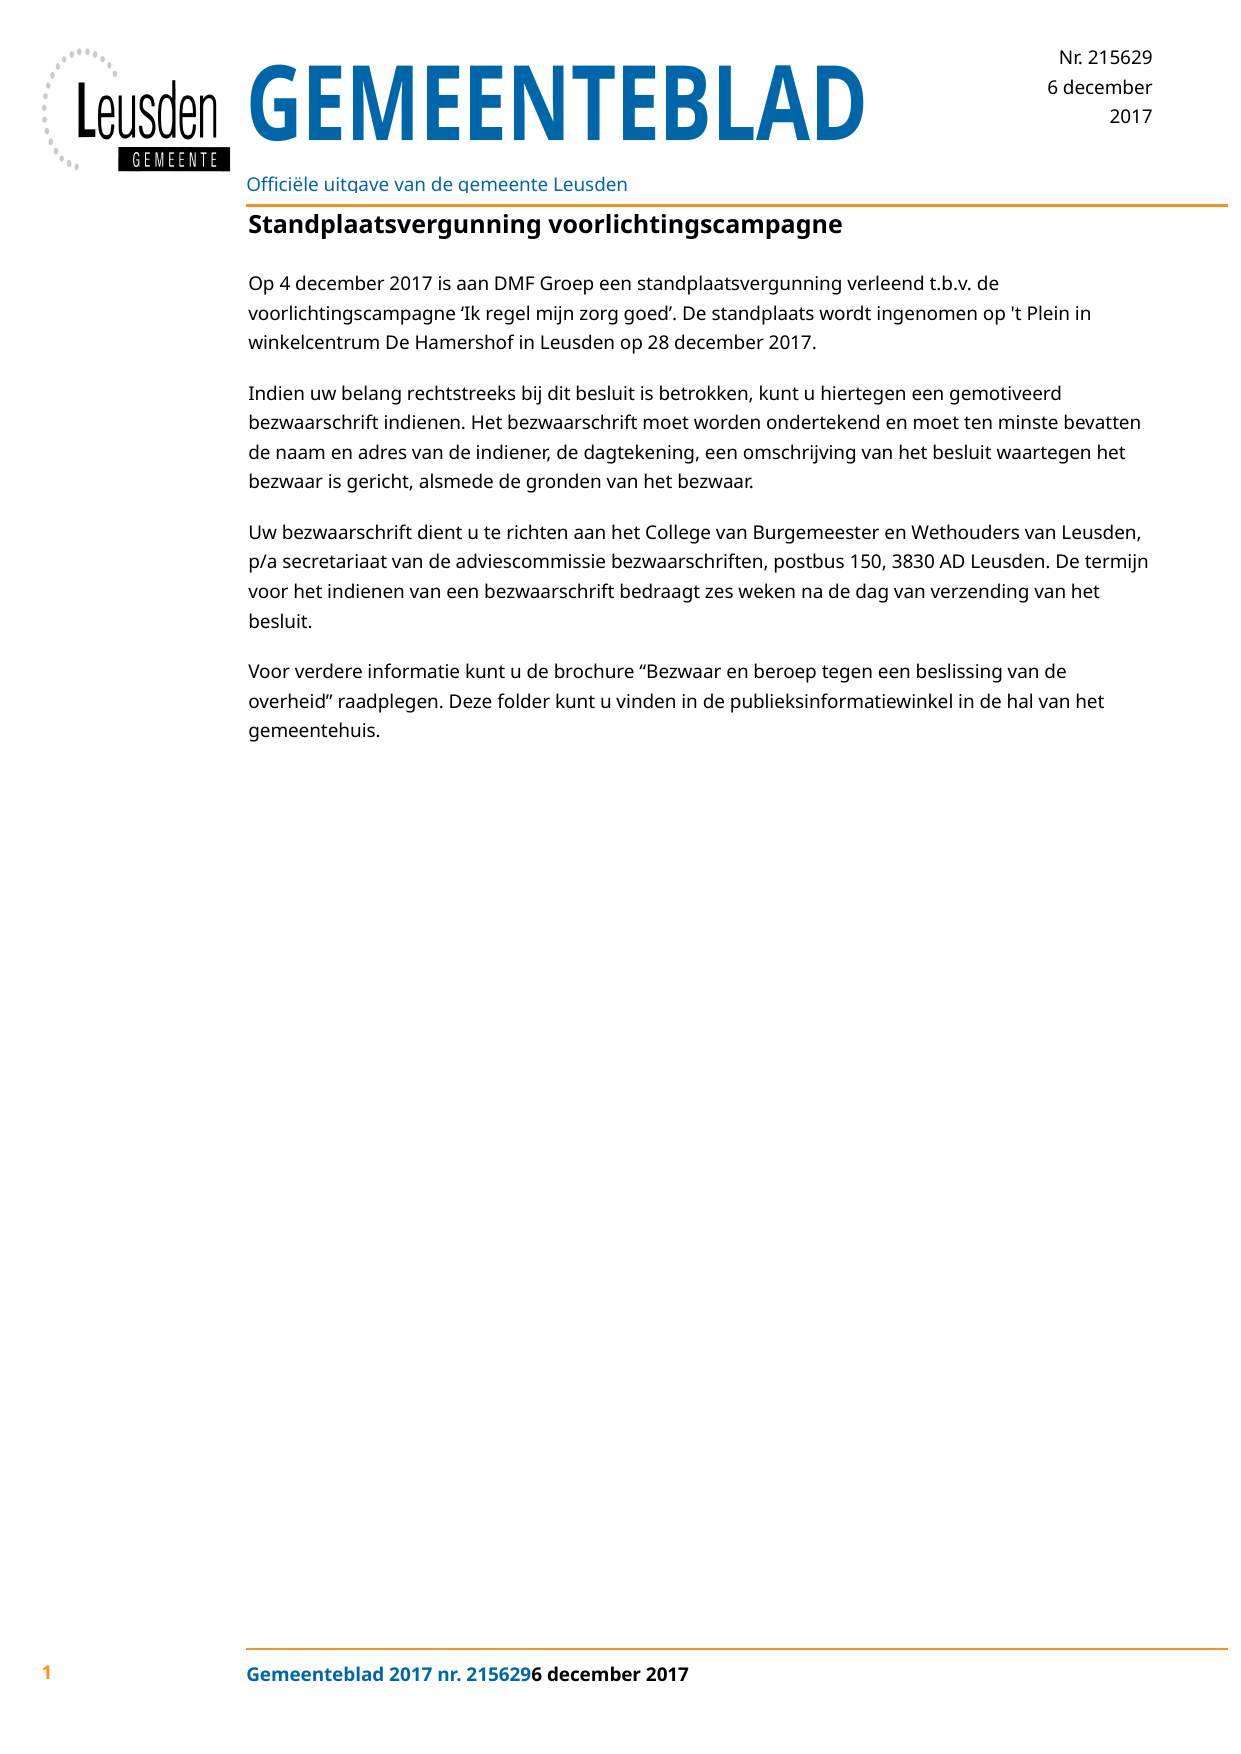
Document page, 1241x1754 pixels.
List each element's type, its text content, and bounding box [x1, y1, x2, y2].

text Indien uw belang rechtstreeks bij dit besluit is betrokken, kunt u hiertegen een gemotiveerd bezwaarschrift indienen. Het bezwaarschrift moet worden ondertekend en moet ten minste bevatten de naam en adres van de indiener, de dagtekening, een omschrijving van het besluit waartegen het bezwaar is gericht, alsmede de gronden van het bezwaar. [248, 380, 1152, 494]
text Standplaatsvergunning voorlichtingscampagne [248, 207, 1152, 241]
text Uw bezwaarschrift dient u te richten aan het College van Burgemeester en Wethouders van Leusden, p/a secretariaat van de adviescommissie bezwaarschriften, postbus 150, 3830 AD Leusden. De termijn voor het indienen van een bezwaarschrift bedraagt zes weken na de dag van verzending van het besluit. [248, 519, 1152, 633]
text Voor verdere informatie kunt u de brochure “Bezwaar en beroep tegen een beslissing van de overheid” raadplegen. Deze folder kunt u vinden in de publieksinformatiewinkel in de hal van het gemeentehuis. [248, 658, 1152, 743]
text Op 4 december 2017 is aan DMF Groep een standplaatsvergunning verleend t.b.v. de voorlichtingscampagne ‘Ik regel mijn zorg goed’. De standplaats wordt ingenomen op 't Plein in winkelcentrum De Hamershof in Leusden op 28 december 2017. [248, 270, 1152, 355]
picture [41, 47, 231, 172]
